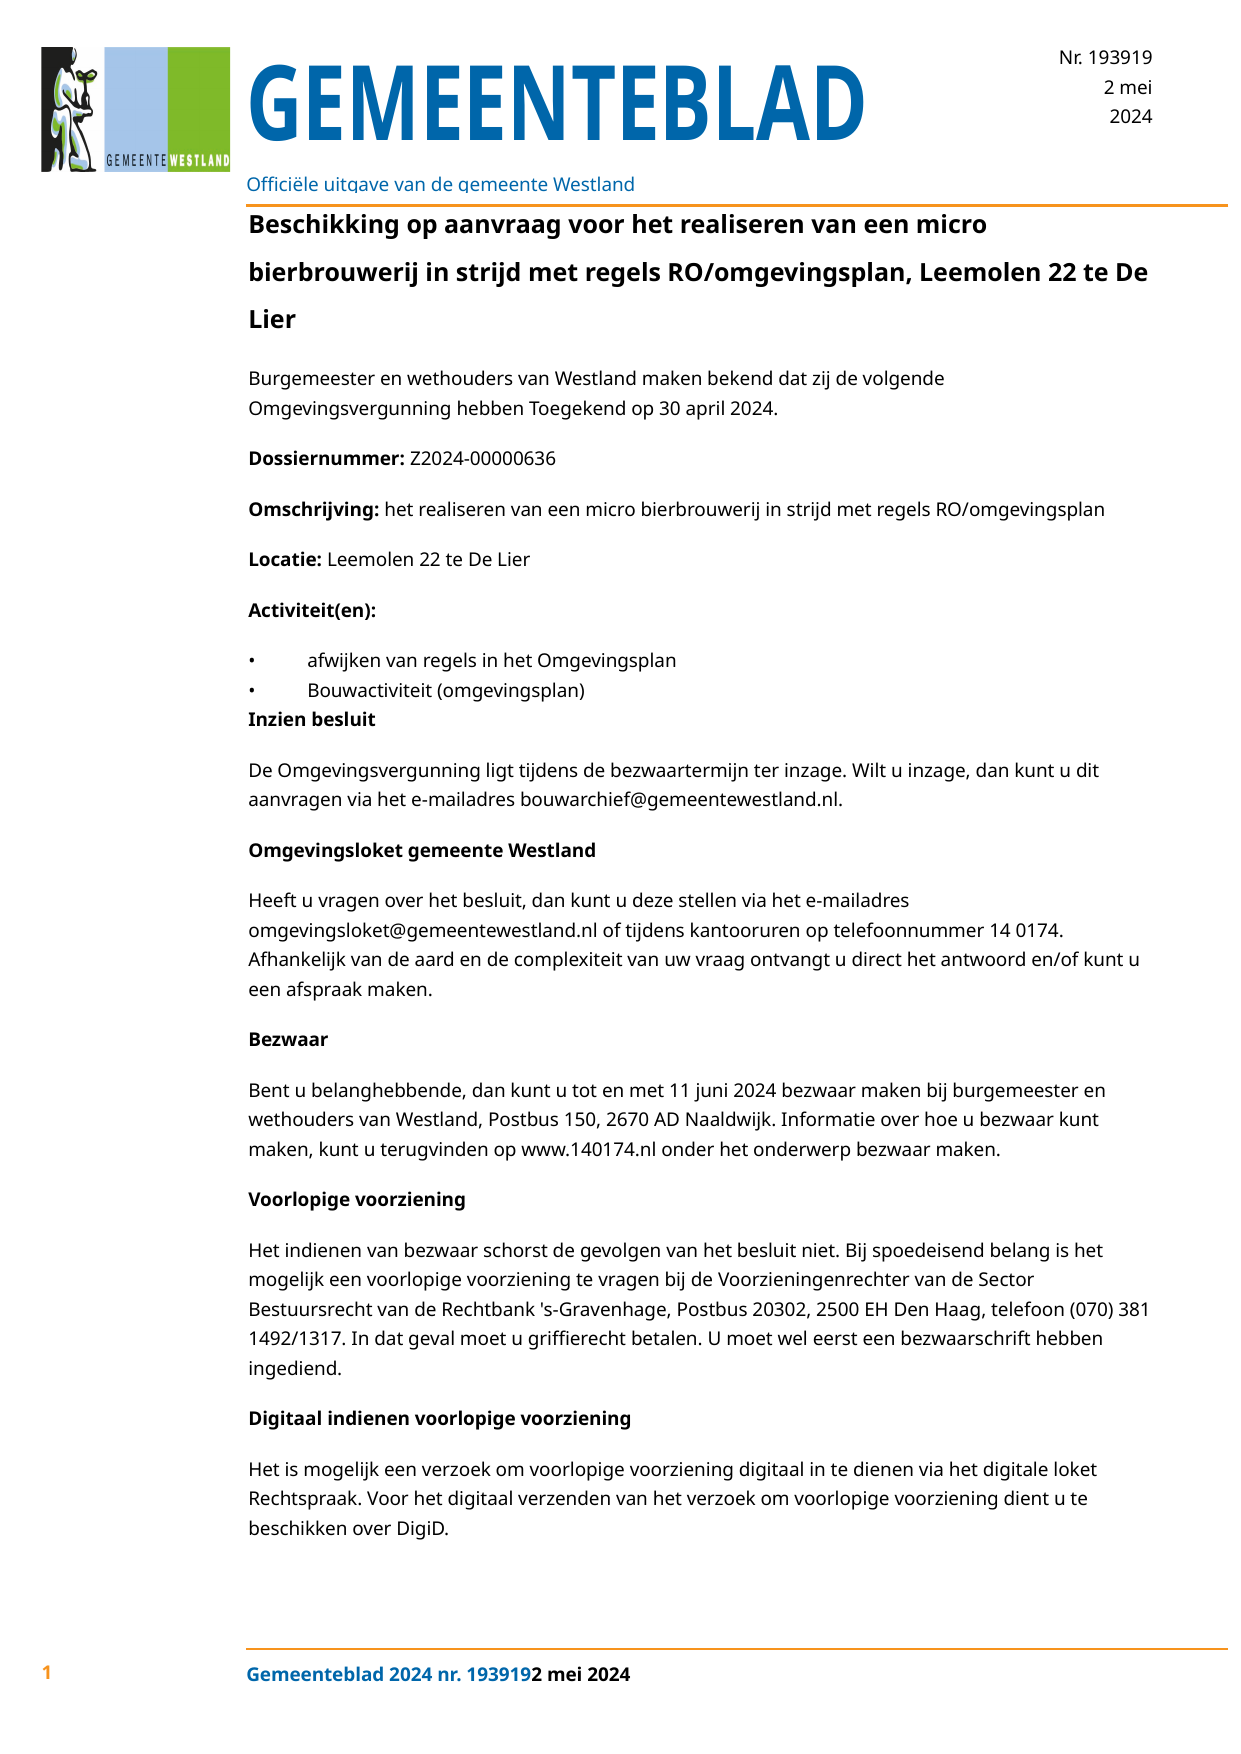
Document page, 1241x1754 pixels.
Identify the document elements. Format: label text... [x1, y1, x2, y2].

text Het is mogelijk een verzoek om voorlopige voorziening digitaal in te dienen via het digitale loket Rechtspraak. Voor het digitaal verzenden van het verzoek om voorlopige voorziening dient u te beschikken over DigiD. [248, 1456, 1152, 1541]
text De Omgevingsvergunning ligt tijdens de bezwaartermijn ter inzage. Wilt u inzage, dan kunt u dit aanvragen via het e-mailadres bouwarchief@gemeentewestland.nl. [248, 757, 1152, 812]
text Omschrijving: het realiseren van een micro bierbrouwerij in strijd met regels RO/omgevingsplan [248, 496, 1152, 522]
text Inzien besluit [248, 706, 1152, 732]
text Bezwaar [248, 1026, 1152, 1052]
text Beschikking op aanvraag voor het realiseren van een micro bierbrouwerij in strijd met regels RO/omgevingsplan, Leemolen 22 te De Lier [248, 207, 1152, 336]
picture [41, 47, 231, 172]
text Het indienen van bezwaar schorst de gevolgen van het besluit niet. Bij spoedeisend belang is het mogelijk een voorlopige voorziening te vragen bij de Voorzieningenrechter van de Sector Bestuursrecht van de Rechtbank 's-Gravenhage, Postbus 20302, 2500 EH Den Haag, telefoon (070) 381 1492/1317. In dat geval moet u griffierecht betalen. U moet wel eerst een bezwaarschrift hebben ingediend. [248, 1237, 1152, 1381]
text Omgevingsloket gemeente Westland [248, 837, 1152, 862]
list Bouwactiviteit (omgevingsplan) [248, 677, 1152, 702]
text Activiteit(en): [248, 597, 1152, 622]
text Burgemeester en wethouders van Westland maken bekend dat zij de volgende Omgevingsvergunning hebben Toegekend op 30 april 2024. [248, 366, 1152, 421]
text Dossiernummer: Z2024-00000636 [248, 446, 1152, 471]
text Voorlopige voorziening [248, 1186, 1152, 1212]
text Digitaal indienen voorlopige voorziening [248, 1406, 1152, 1431]
text Bent u belanghebbende, dan kunt u tot en met 11 juni 2024 bezwaar maken bij burgemeester en wethouders van Westland, Postbus 150, 2670 AD Naaldwijk. Informatie over hoe u bezwaar kunt maken, kunt u terugvinden op www.140174.nl onder het onderwerp bezwaar maken. [248, 1077, 1152, 1162]
list afwijken van regels in het Omgevingsplan [248, 647, 1152, 673]
text Heeft u vragen over het besluit, dan kunt u deze stellen via het e-mailadres omgevingsloket@gemeentewestland.nl of tijdens kantooruren op telefoonnummer 14 0174. Afhankelijk van de aard en de complexiteit van uw vraag ontvangt u direct het antwoord en/of kunt u een afspraak maken. [248, 887, 1152, 1002]
text Locatie: Leemolen 22 te De Lier [248, 546, 1152, 572]
